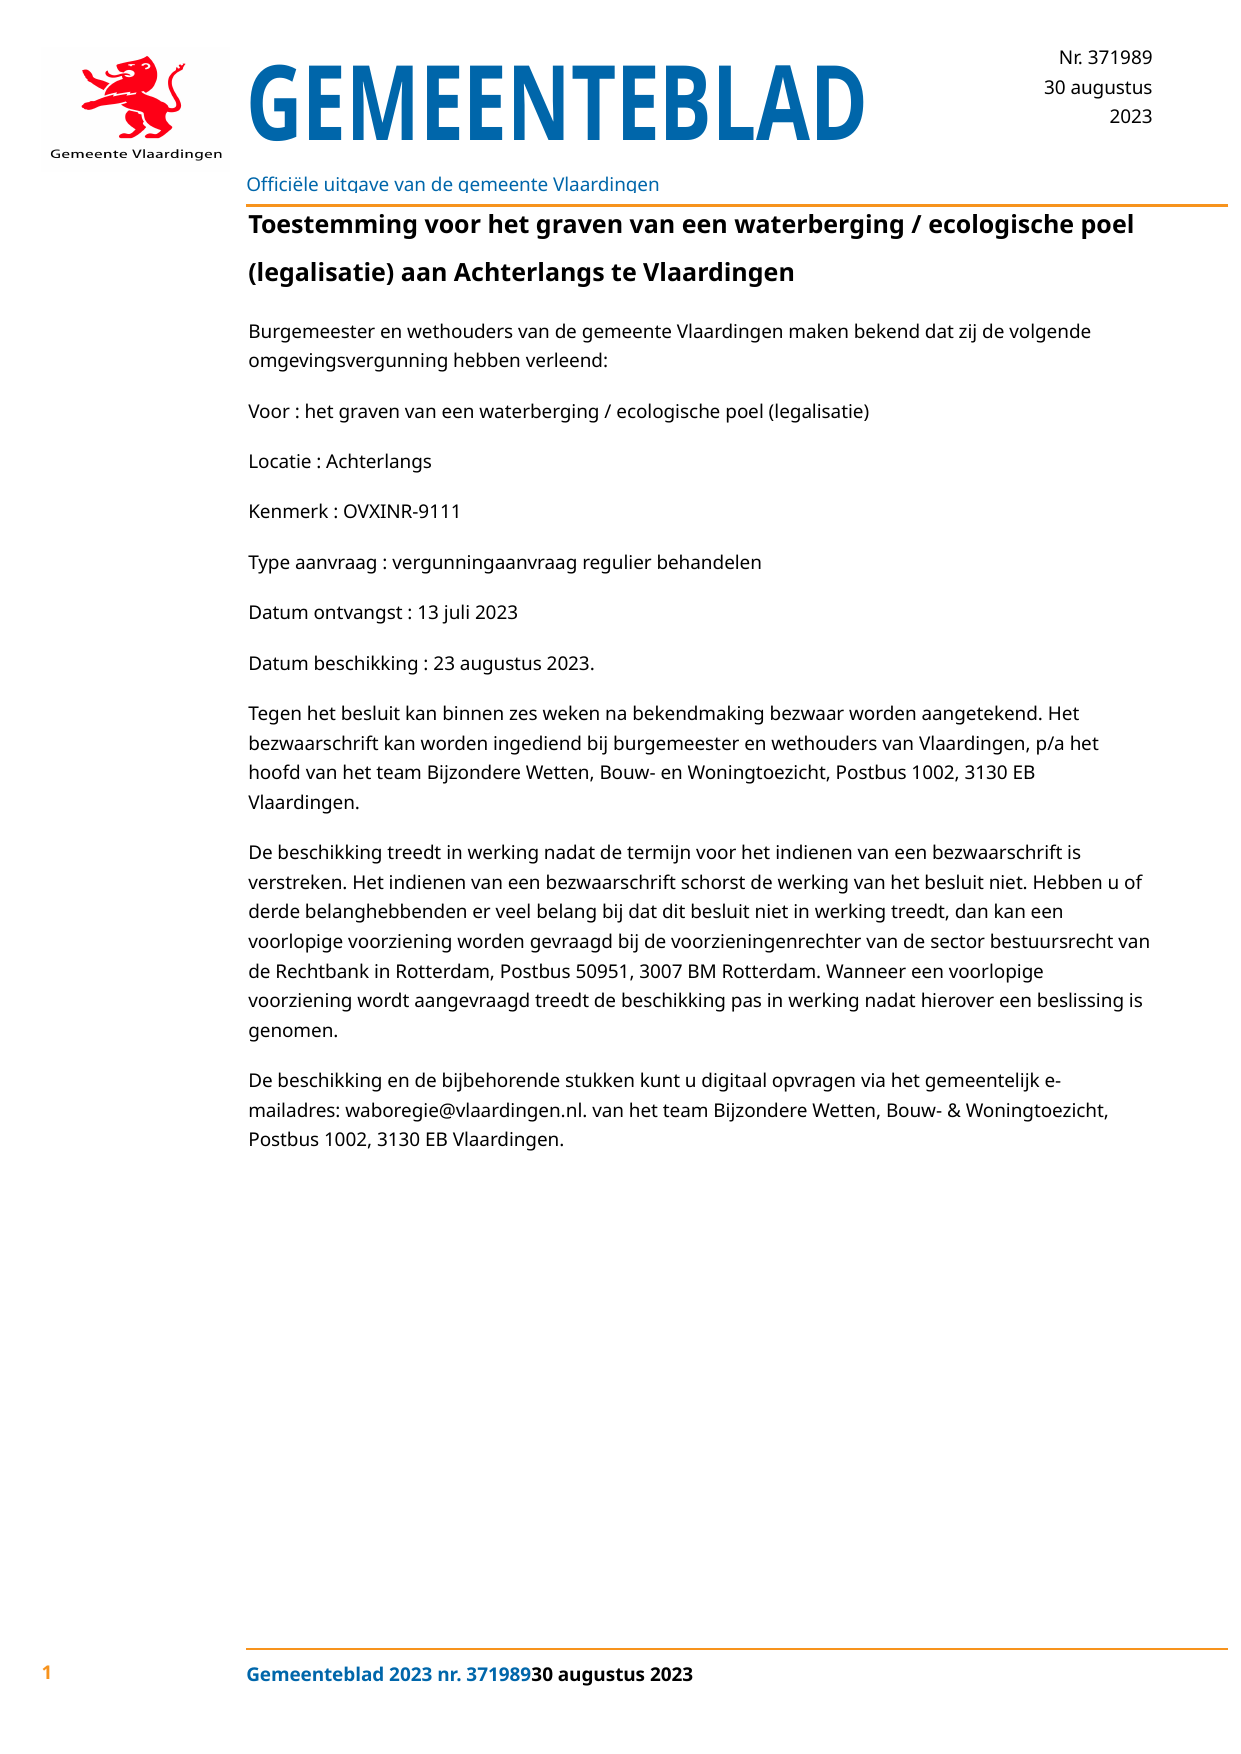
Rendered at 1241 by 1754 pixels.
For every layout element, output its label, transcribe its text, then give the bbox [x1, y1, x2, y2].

text De beschikking en de bijbehorende stukken kunt u digitaal opvragen via het gemeentelijk e-mailadres: waboregie@vlaardingen.nl. van het team Bijzondere Wetten, Bouw- & Woningtoezicht, Postbus 1002, 3130 EB Vlaardingen. [248, 1067, 1152, 1152]
text Kenmerk : OVXINR-9111 [248, 499, 1152, 524]
text Burgemeester en wethouders van de gemeente Vlaardingen maken bekend dat zij de volgende omgevingsvergunning hebben verleend: [248, 318, 1152, 373]
text De beschikking treedt in werking nadat de termijn voor het indienen van een bezwaarschrift is verstreken. Het indienen van een bezwaarschrift schorst de werking van het besluit niet. Hebben u of derde belanghebbenden er veel belang bij dat dit besluit niet in werking treedt, dan kan een voorlopige voorziening worden gevraagd bij de voorzieningenrechter van de sector bestuursrecht van de Rechtbank in Rotterdam, Postbus 50951, 3007 BM Rotterdam. Wanneer een voorlopige voorziening wordt aangevraagd treedt de beschikking pas in werking nadat hierover een beslissing is genomen. [248, 839, 1152, 1043]
text Tegen het besluit kan binnen zes weken na bekendmaking bezwaar worden aangetekend. Het bezwaarschrift kan worden ingediend bij burgemeester en wethouders van Vlaardingen, p/a het hoofd van het team Bijzondere Wetten, Bouw- en Woningtoezicht, Postbus 1002, 3130 EB Vlaardingen. [248, 700, 1152, 815]
text Locatie : Achterlangs [248, 448, 1152, 474]
picture [41, 47, 231, 172]
text Datum ontvangst : 13 juli 2023 [248, 599, 1152, 625]
text Datum beschikking : 23 augustus 2023. [248, 650, 1152, 676]
text Toestemming voor het graven van een waterberging / ecologische poel (legalisatie) aan Achterlangs te Vlaardingen [248, 207, 1152, 288]
text Type aanvraag : vergunningaanvraag regulier behandelen [248, 549, 1152, 575]
text Voor : het graven van een waterberging / ecologische poel (legalisatie) [248, 398, 1152, 424]
